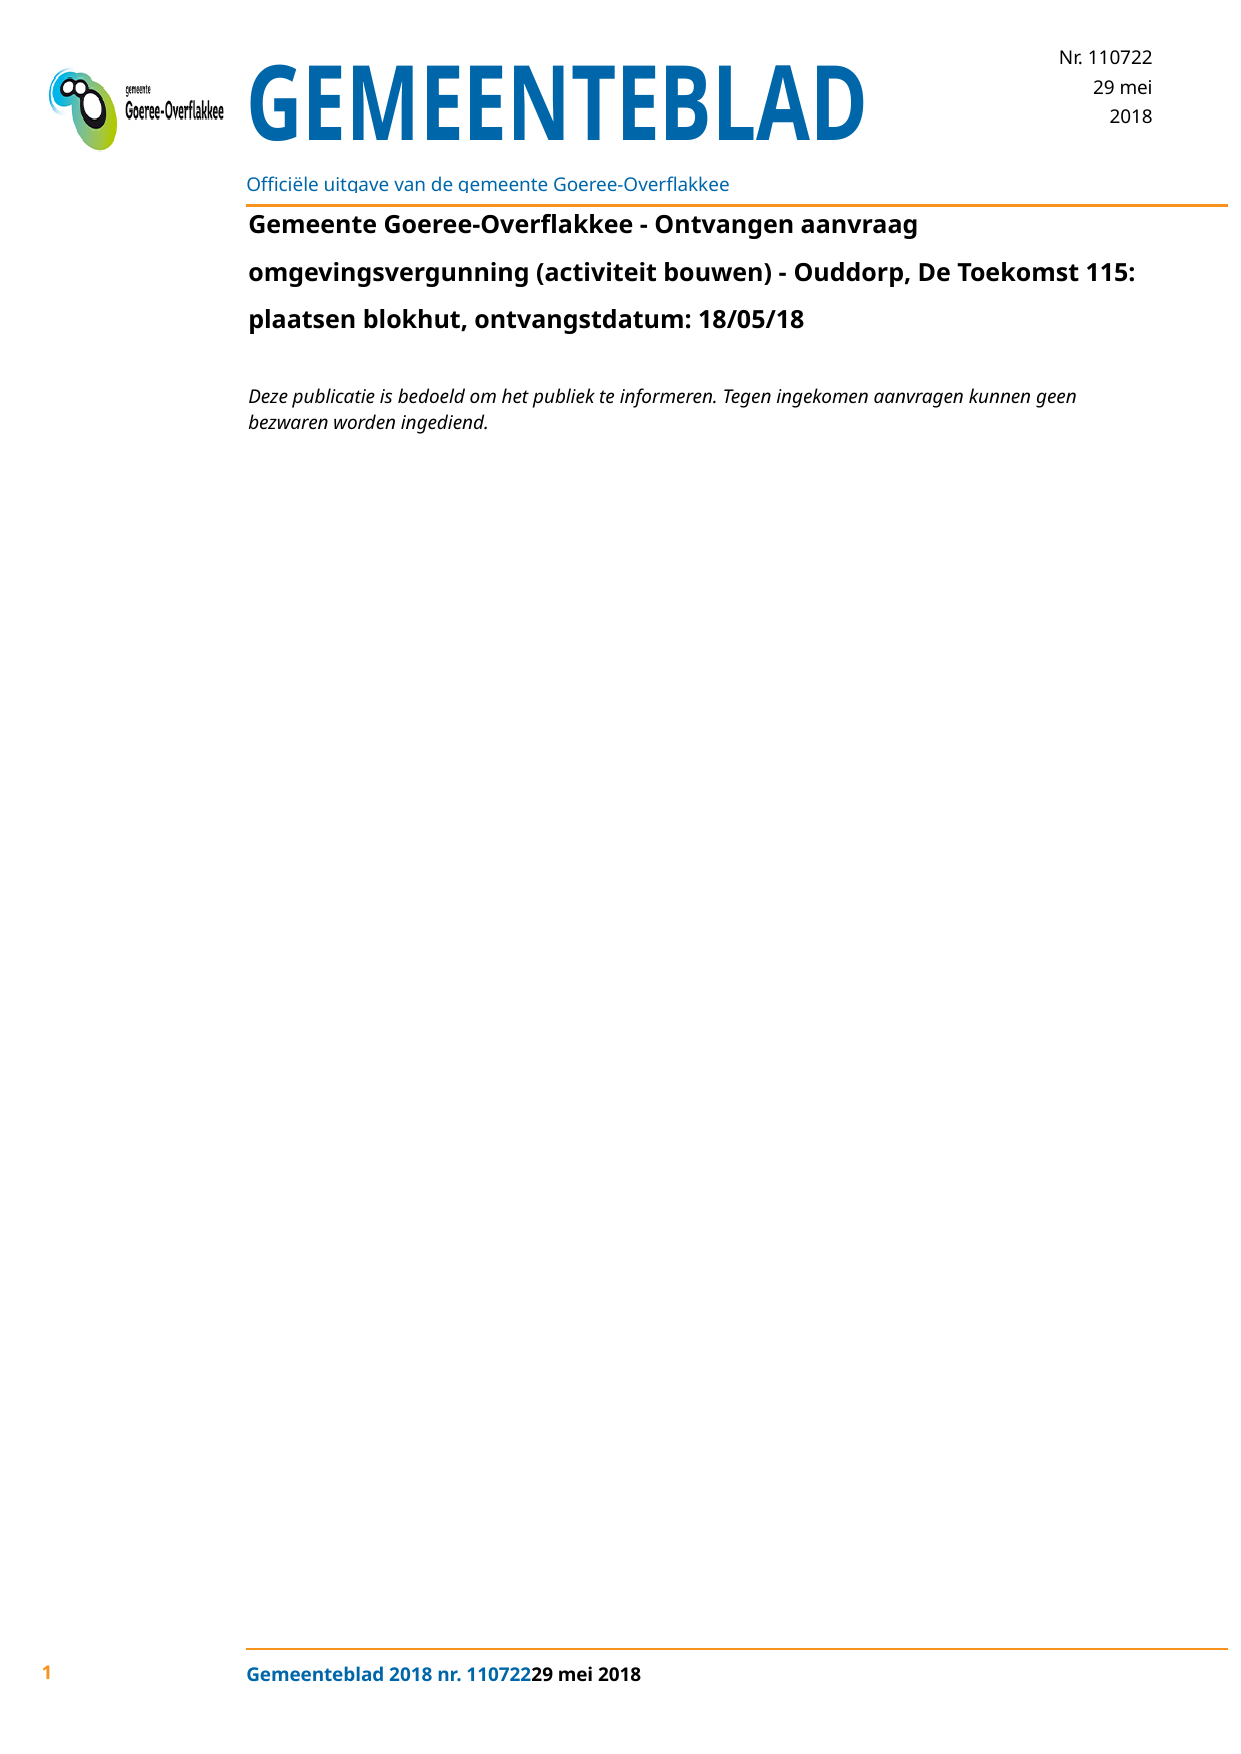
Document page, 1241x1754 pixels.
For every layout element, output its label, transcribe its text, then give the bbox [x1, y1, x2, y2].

text Gemeente Goeree-Overflakkee - Ontvangen aanvraag omgevingsvergunning (activiteit bouwen) - Ouddorp, De Toekomst 115: plaatsen blokhut, ontvangstdatum: 18/05/18 [248, 207, 1152, 336]
text Deze publicatie is bedoeld om het publiek te informeren. Tegen ingekomen aanvragen kunnen geen bezwaren worden ingediend. [248, 384, 1152, 435]
picture [41, 47, 231, 172]
